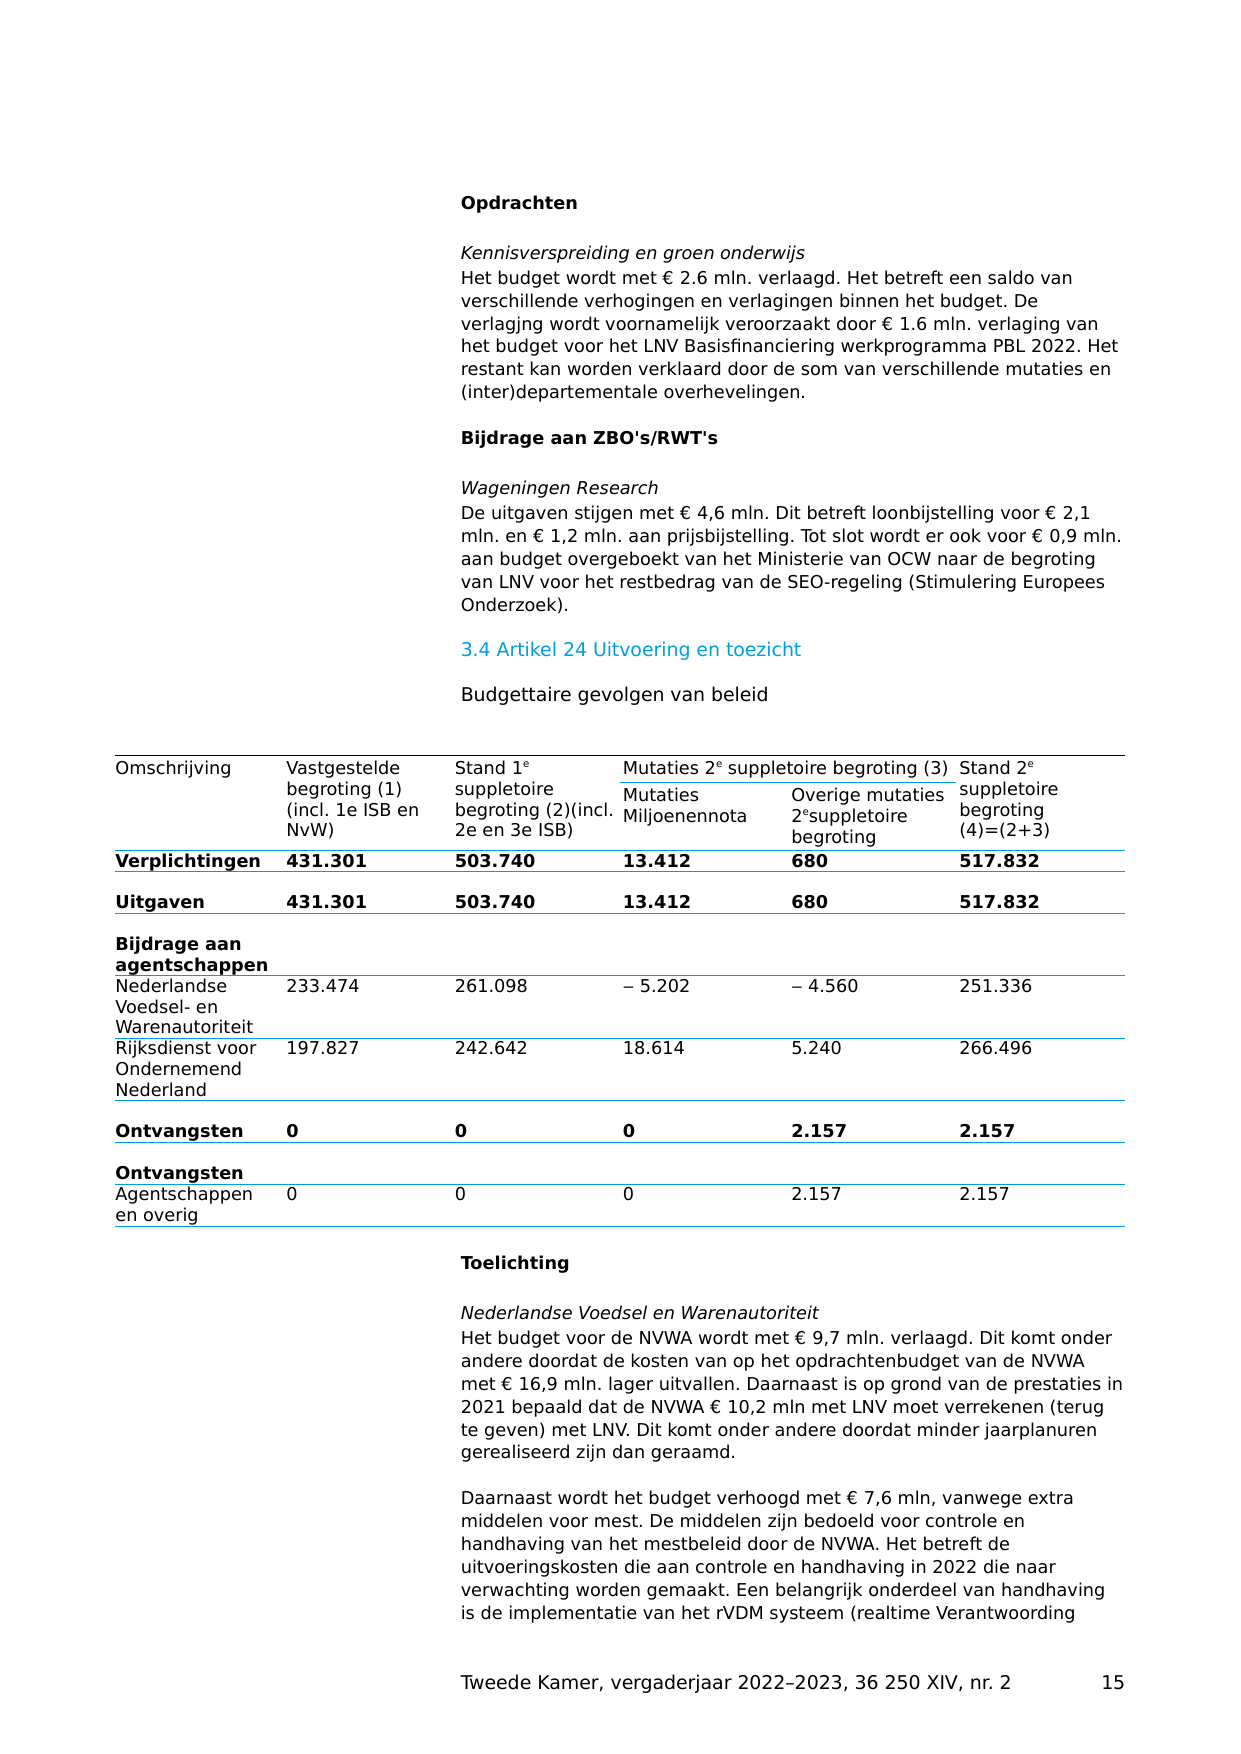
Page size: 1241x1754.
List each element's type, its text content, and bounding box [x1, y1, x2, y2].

table_cell 517.832 [956, 893, 1125, 913]
table_cell 197.827 [283, 1039, 452, 1100]
table_cell Nederlandse Voedsel- en Warenautoriteit [115, 976, 283, 1038]
text Wageningen Research [461, 476, 1125, 499]
table_cell Mutaties Miljoenennota [620, 783, 788, 850]
table_cell [620, 1163, 788, 1184]
table_cell Overige mutaties 2esuppletoire begroting [788, 783, 956, 850]
table_cell Rijksdienst voor Ondernemend Nederland [115, 1039, 283, 1100]
table_cell 0 [283, 1185, 452, 1226]
table_cell [452, 872, 620, 892]
table_cell 0 [283, 1121, 452, 1142]
text Het budget voor de NVWA wordt met € 9,7 mln. verlaagd. Dit komt onder andere doordat de kosten van op het opdrachtenbudget van de NVWA met € 16,9 mln. lager uitvallen. Daarnaast is op grond van de prestaties in 2021 bepaald dat de NVWA € 10,2 mln met LNV moet verrekenen (terug te geven) met LNV. Dit komt onder andere doordat minder jaarplanuren gerealiseerd zijn dan geraamd. [461, 1326, 1125, 1463]
table_cell 13.412 [620, 851, 788, 871]
table_cell [788, 934, 956, 975]
text Bijdrage aan ZBO's/RWT's [461, 426, 1125, 449]
table_cell Mutaties 2e suppletoire begroting (3) [620, 756, 956, 782]
table_cell 431.301 [283, 851, 452, 871]
table_cell [452, 1163, 620, 1184]
table_cell 251.336 [956, 976, 1125, 1038]
text De uitgaven stijgen met € 4,6 mln. Dit betreft loonbijstelling voor € 2,1 mln. en € 1,2 mln. aan prijsbijstelling. Tot slot wordt er ook voor € 0,9 mln. aan budget overgeboekt van het Ministerie van OCW naar de begroting van LNV voor het restbedrag van de SEO-regeling (Stimulering Europees Onderzoek). [461, 501, 1125, 616]
table_cell 0 [620, 1185, 788, 1226]
table_cell 503.740 [452, 893, 620, 913]
table_cell [620, 1143, 788, 1163]
table_cell [956, 914, 1125, 934]
table_cell Ontvangsten [115, 1121, 283, 1142]
table_cell 13.412 [620, 893, 788, 913]
table_cell ‒ 4.560 [788, 976, 956, 1038]
table_cell [788, 872, 956, 892]
table_cell Verplichtingen [115, 851, 283, 871]
table_cell Stand 2e suppletoire begroting (4)=(2+3) [956, 756, 1125, 850]
table_cell [956, 872, 1125, 892]
table_cell [620, 934, 788, 975]
table_cell Agentschappen en overig [115, 1185, 283, 1226]
table_cell 2.157 [956, 1121, 1125, 1142]
text Het budget wordt met € 2.6 mln. verlaagd. Het betreft een saldo van verschillende verhogingen en verlagingen binnen het budget. De verlagjng wordt voornamelijk veroorzaakt door € 1.6 mln. verlaging van het budget voor het LNV Basisfinanciering werkprogramma PBL 2022. Het restant kan worden verklaard door de som van verschillende mutaties en (inter)departementale overhevelingen. [461, 266, 1125, 403]
table_cell 18.614 [620, 1039, 788, 1100]
table_cell 517.832 [956, 851, 1125, 871]
text Kennisverspreiding en groen onderwijs [461, 241, 1125, 264]
table_cell 0 [452, 1121, 620, 1142]
table_cell [788, 914, 956, 934]
table_cell [283, 1163, 452, 1184]
title Budgettaire gevolgen van beleid [461, 684, 1125, 706]
table_cell 261.098 [452, 976, 620, 1038]
table_cell 503.740 [452, 851, 620, 871]
table_cell [283, 872, 452, 892]
table_cell 680 [788, 893, 956, 913]
table_cell Bijdrage aan agentschappen [115, 934, 283, 975]
table_cell [452, 1101, 620, 1121]
table_cell [620, 1101, 788, 1121]
table_cell Vastgestelde begroting (1) (incl. 1e ISB en NvW) [283, 756, 452, 850]
table_cell 0 [452, 1185, 620, 1226]
table_cell [788, 1163, 956, 1184]
text Toelichting [461, 1251, 1125, 1274]
table_cell [956, 1101, 1125, 1121]
table_cell [956, 934, 1125, 975]
table_cell [452, 934, 620, 975]
text Nederlandse Voedsel en Warenautoriteit [461, 1301, 1125, 1324]
table_cell [788, 1101, 956, 1121]
table_cell [452, 1143, 620, 1163]
table_cell Ontvangsten [115, 1163, 283, 1184]
table_cell [115, 872, 283, 892]
table_cell [620, 872, 788, 892]
table_cell [115, 1143, 283, 1163]
table_cell 5.240 [788, 1039, 956, 1100]
table_cell [115, 914, 283, 934]
table_cell [956, 1143, 1125, 1163]
table_cell Omschrijving [115, 756, 283, 850]
table_cell [620, 914, 788, 934]
table_cell Stand 1e suppletoire begroting (2)(incl. 2e en 3e ISB) [452, 756, 620, 850]
table_cell [788, 1143, 956, 1163]
table_cell [956, 1163, 1125, 1184]
table_cell 2.157 [788, 1121, 956, 1142]
table_cell 2.157 [788, 1185, 956, 1226]
table_cell 242.642 [452, 1039, 620, 1100]
text Opdrachten [461, 191, 1125, 214]
table_cell 266.496 [956, 1039, 1125, 1100]
table_cell ‒ 5.202 [620, 976, 788, 1038]
table_cell [283, 1101, 452, 1121]
table_cell [283, 1143, 452, 1163]
table_cell 2.157 [956, 1185, 1125, 1226]
table_header Budgettaire gevolgen van beleid art. 24 Uitvoering en toezicht (bedragen x € 1.000) [115, 730, 1125, 755]
table_cell 431.301 [283, 893, 452, 913]
table_cell 233.474 [283, 976, 452, 1038]
table_cell [283, 934, 452, 975]
table_cell [115, 1101, 283, 1121]
text Daarnaast wordt het budget verhoogd met € 7,6 mln, vanwege extra middelen voor mest. De middelen zijn bedoeld voor controle en handhaving van het mestbeleid door de NVWA. Het betreft de uitvoeringskosten die aan controle en handhaving in 2022 die naar verwachting worden gemaakt. Een belangrijk onderdeel van handhaving is de implementatie van het rVDM systeem (realtime Verantwoording [461, 1486, 1125, 1624]
table_cell [283, 914, 452, 934]
title 3.4 Artikel 24 Uitvoering en toezicht [461, 639, 1125, 661]
table_cell [452, 914, 620, 934]
table_cell 680 [788, 851, 956, 871]
table_cell 0 [620, 1121, 788, 1142]
table_cell Uitgaven [115, 893, 283, 913]
